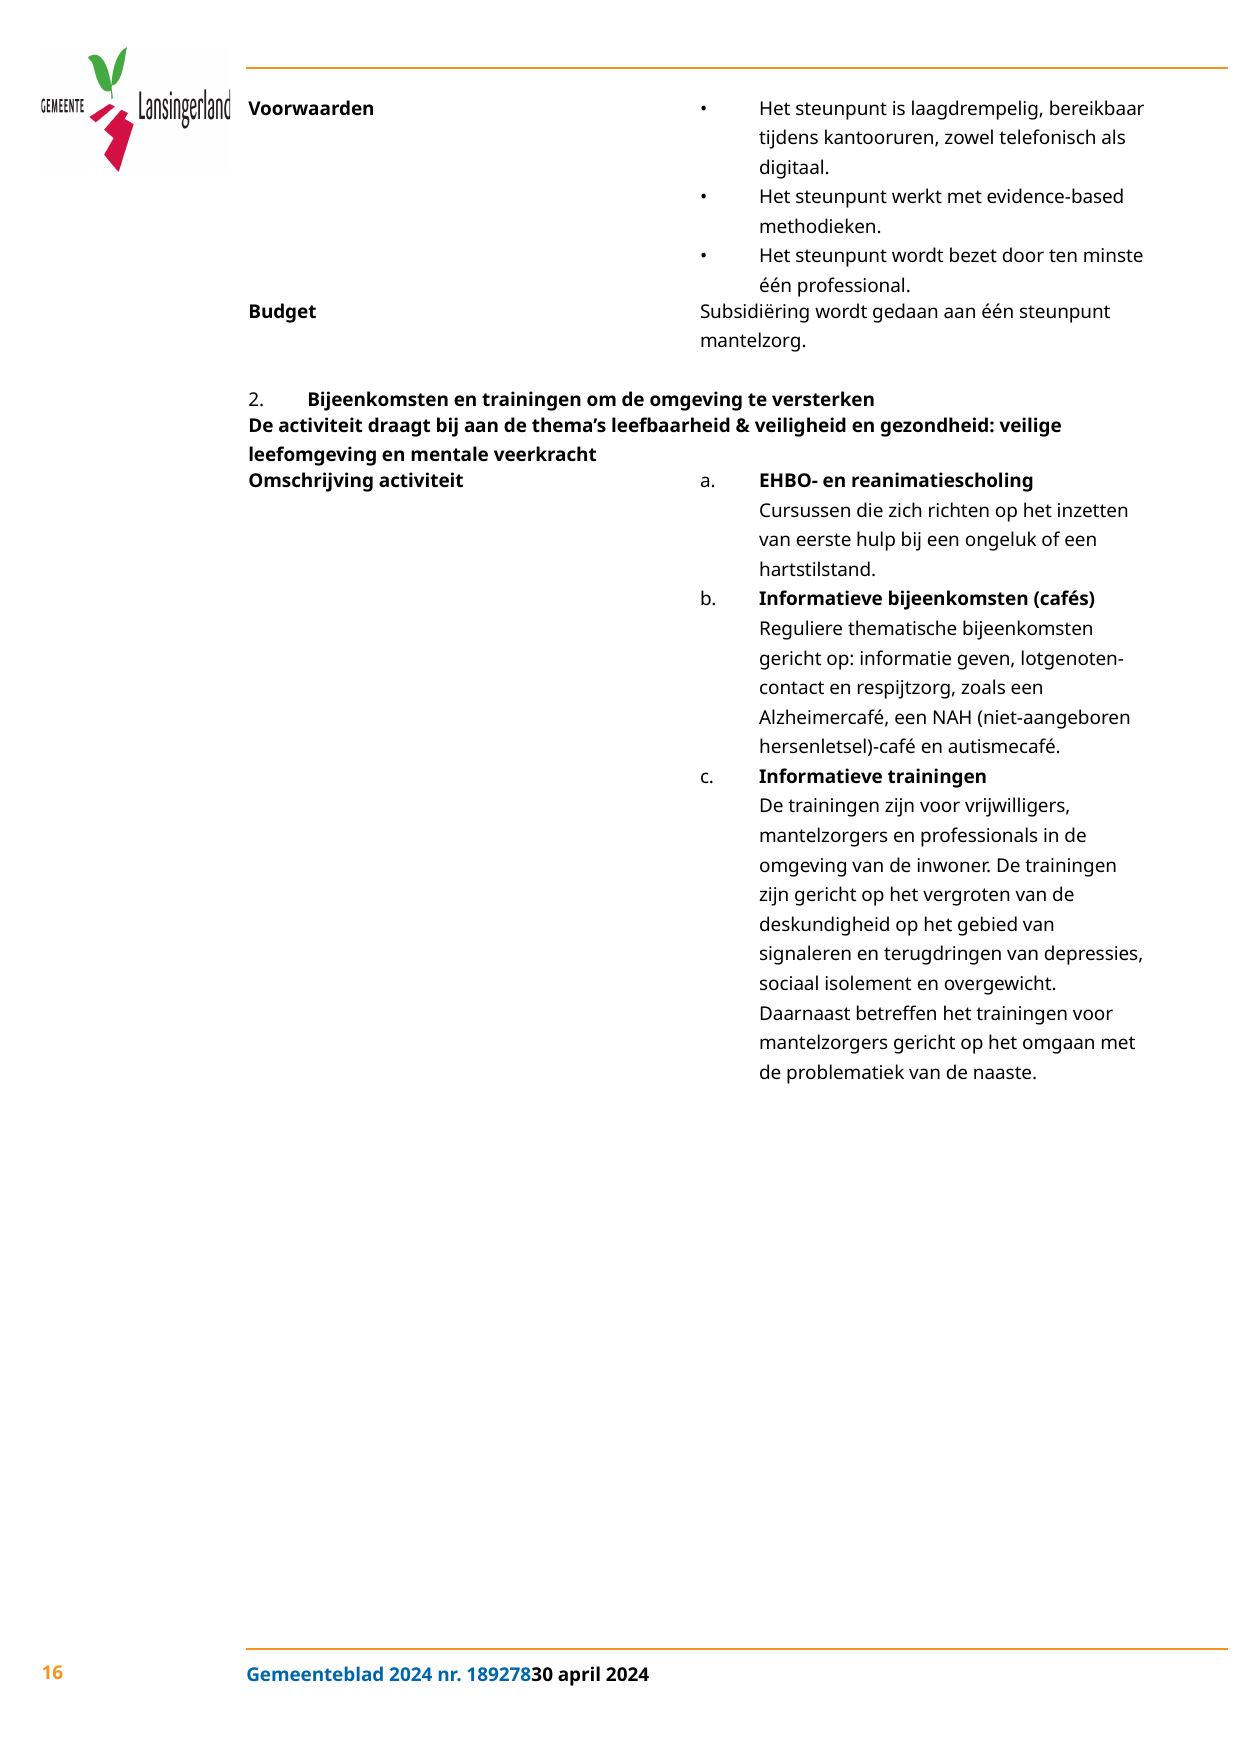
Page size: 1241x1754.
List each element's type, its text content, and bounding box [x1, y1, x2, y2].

table_cell De activiteit draagt bij aan de thema’s leefbaarheid & veiligheid en gezondheid: veilige leefomgeving en mentale veerkracht [248, 412, 1152, 467]
table_cell Subsidiëring wordt gedaan aan één steunpunt mantelzorg. [700, 298, 1152, 353]
table_cell Omschrijving activiteit [248, 467, 700, 1085]
table_header Bijeenkomsten en trainingen om de omgeving te versterken [248, 386, 1152, 412]
table_cell Het steunpunt is laagdrempelig, bereikbaar tijdens kantooruren, zowel telefonisch als digitaal. Het steunpunt werkt met evidence-based methodieken. Het steunpunt wordt bezet door ten minste één professional. [700, 95, 1152, 298]
table_cell Budget [248, 298, 700, 353]
picture [41, 47, 231, 172]
table_cell Voorwaarden [248, 95, 700, 298]
table_cell EHBO- en reanimatiescholing Cursussen die zich richten op het inzetten van eerste hulp bij een ongeluk of een hartstilstand. Informatieve bijeenkomsten (cafés) Reguliere thematische bijeenkomsten gericht op: informatie geven, lotgenoten-contact en respijtzorg, zoals een Alzheimercafé, een NAH (niet-aangeboren hersenletsel)-café en autismecafé. Informatieve trainingen De trainingen zijn voor vrijwilligers, mantelzorgers en professionals in de omgeving van de inwoner. De trainingen zijn gericht op het vergroten van de deskundigheid op het gebied van signaleren en terugdringen van depressies, sociaal isolement en overgewicht. Daarnaast betreffen het trainingen voor mantelzorgers gericht op het omgaan met de problematiek van de naaste. [700, 467, 1152, 1085]
